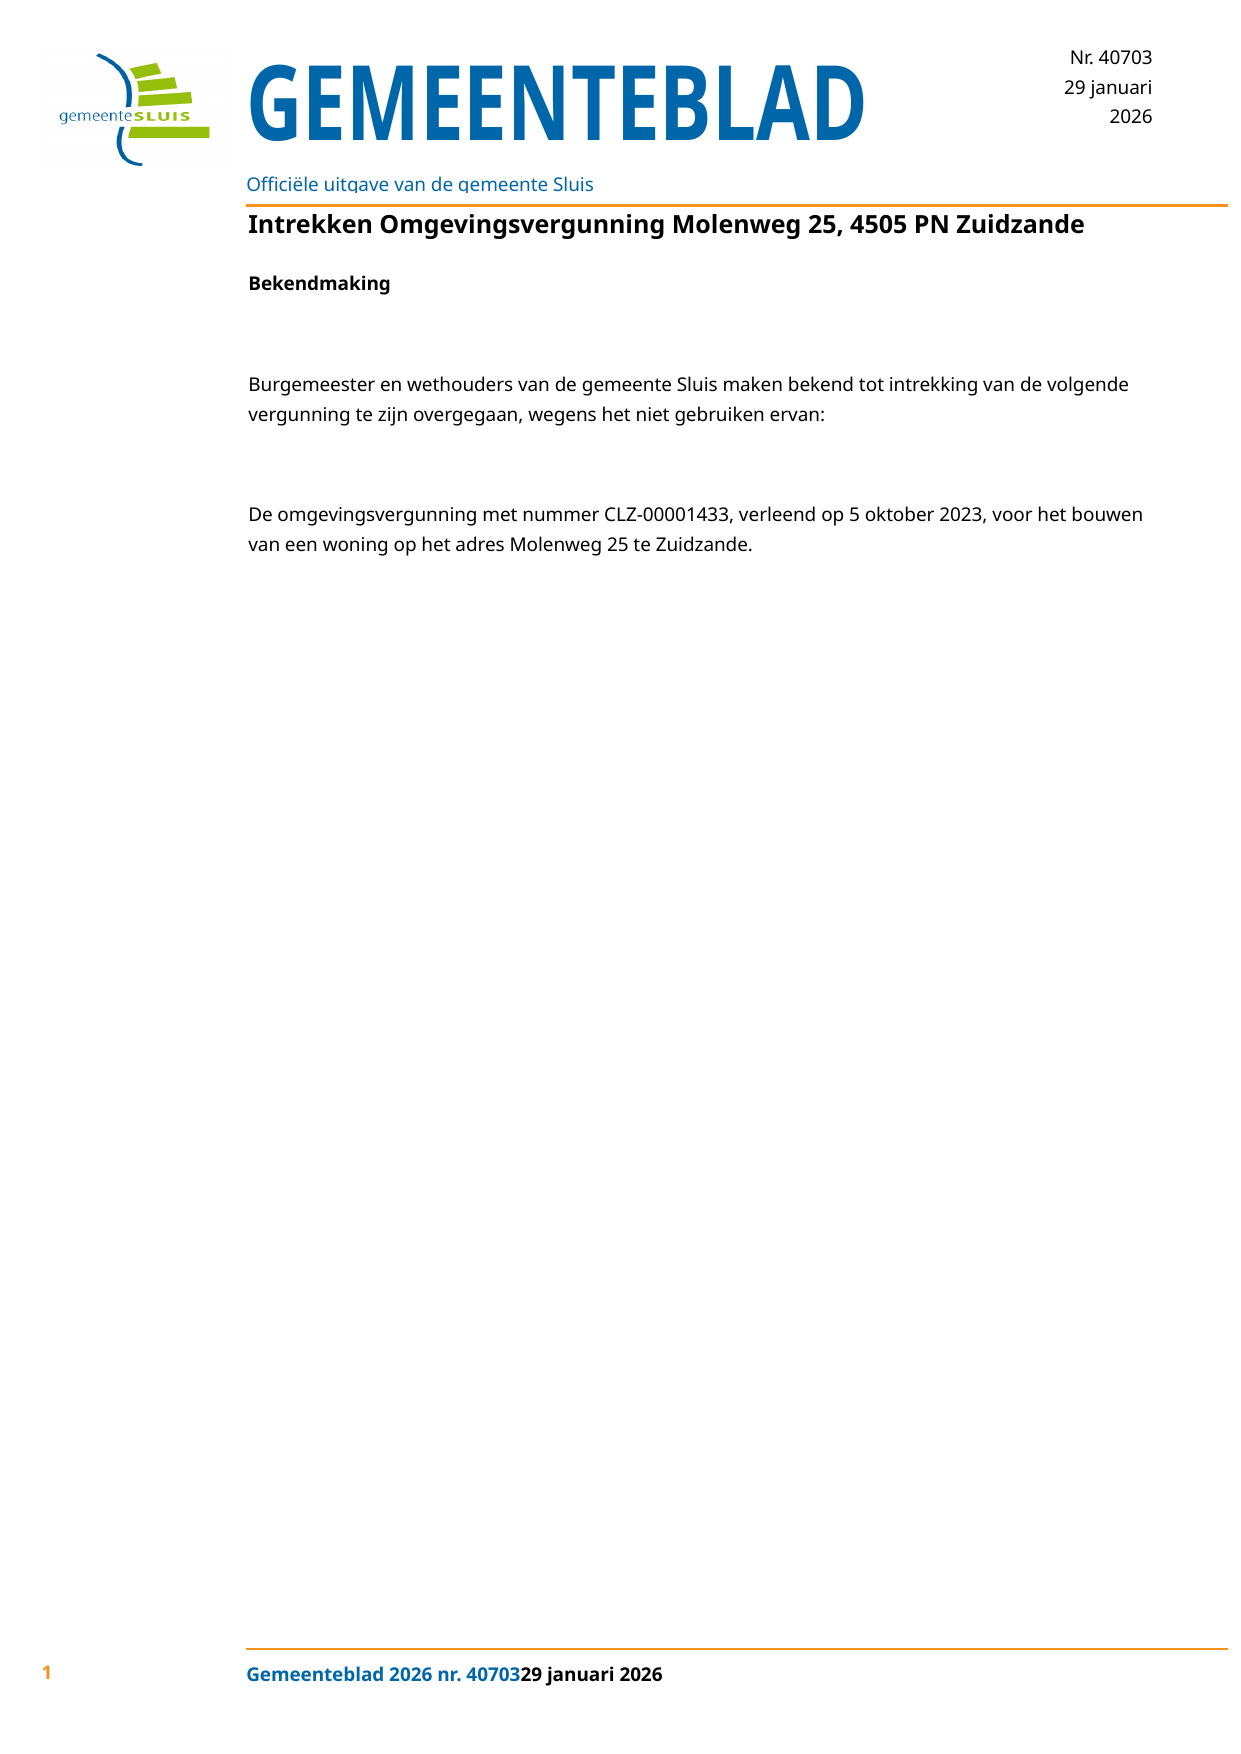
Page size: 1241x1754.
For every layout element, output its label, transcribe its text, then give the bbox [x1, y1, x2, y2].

text De omgevingsvergunning met nummer CLZ-00001433, verleend op 5 oktober 2023, voor het bouwen van een woning op het adres Molenweg 25 te Zuidzande. [248, 502, 1152, 557]
picture [41, 47, 231, 172]
text Burgemeester en wethouders van de gemeente Sluis maken bekend tot intrekking van de volgende vergunning te zijn overgegaan, wegens het niet gebruiken ervan: [248, 371, 1152, 426]
text Intrekken Omgevingsvergunning Molenweg 25, 4505 PN Zuidzande [248, 207, 1152, 241]
text Bekendmaking [248, 270, 1152, 296]
